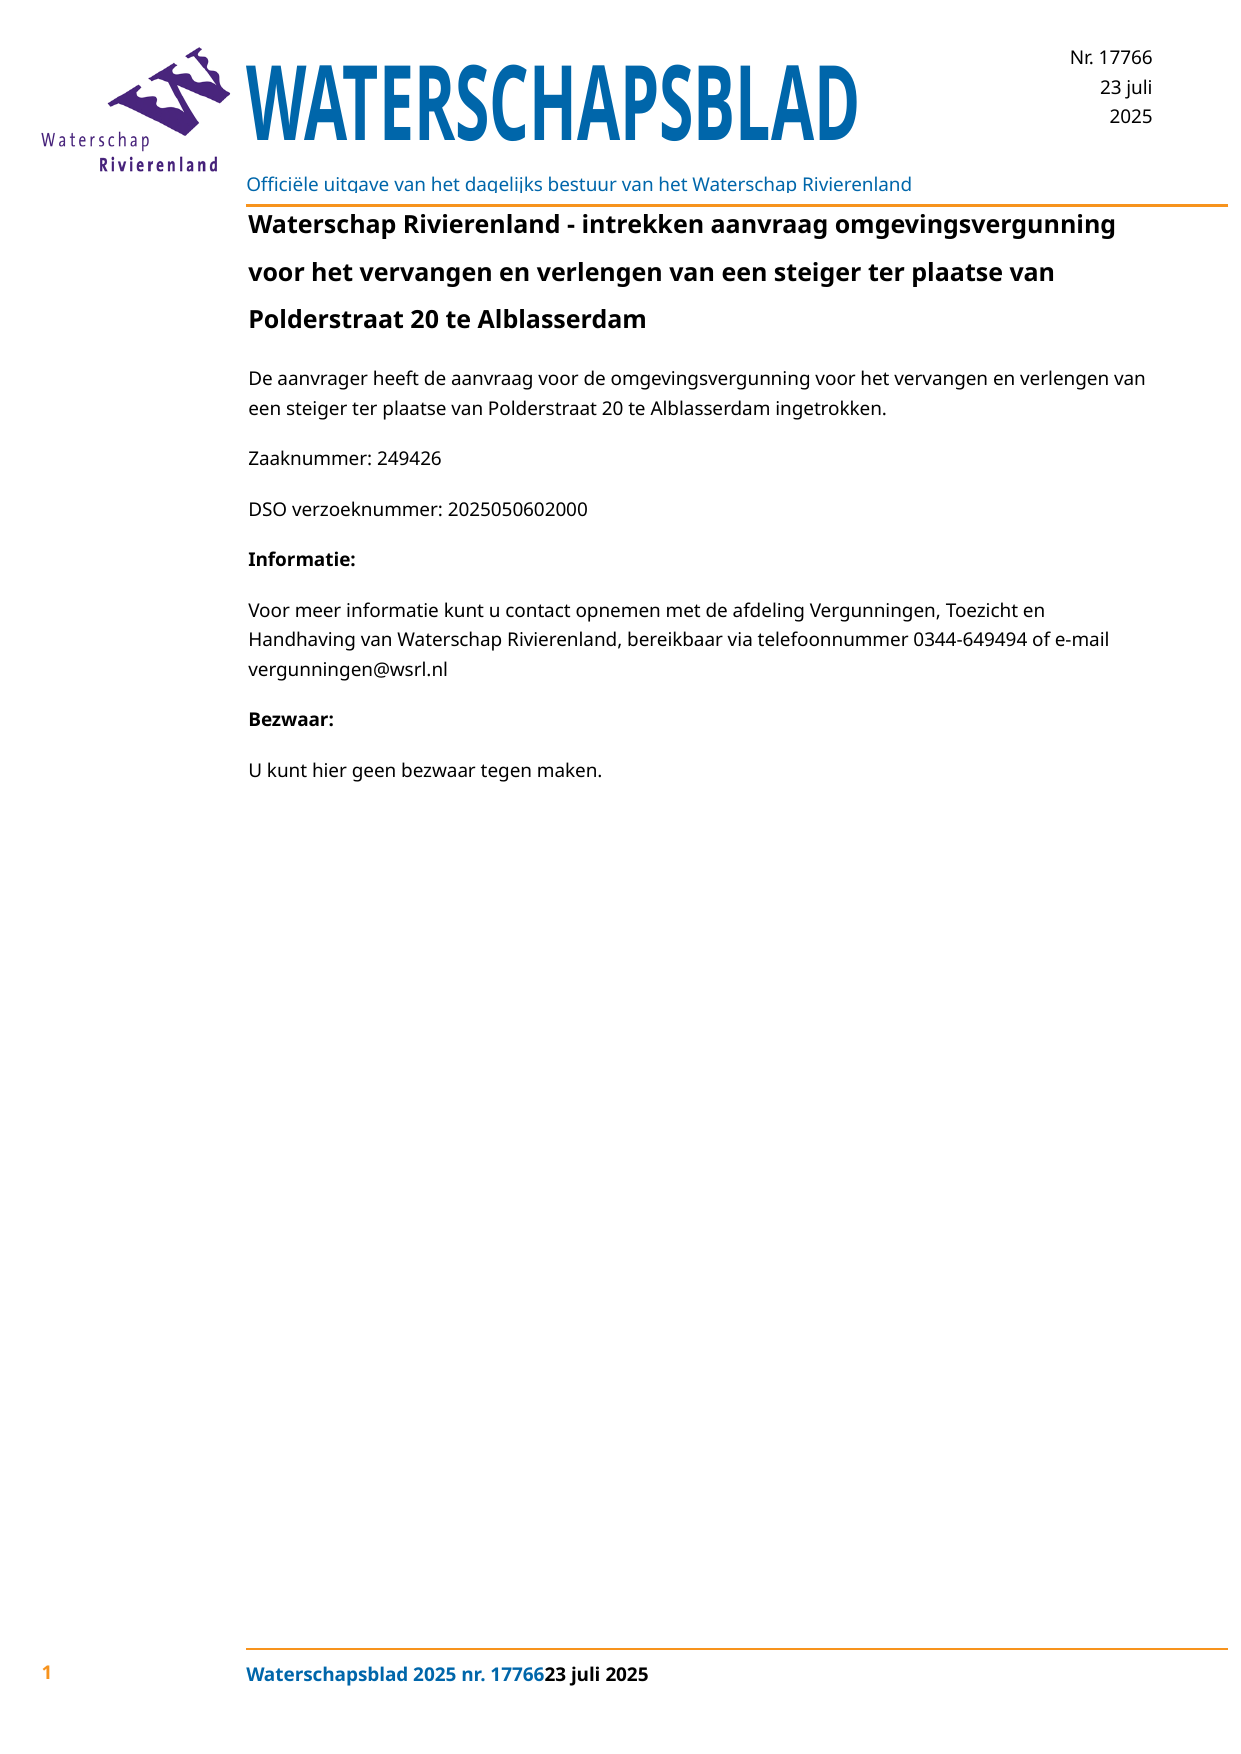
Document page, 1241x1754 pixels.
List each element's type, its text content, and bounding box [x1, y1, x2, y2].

text DSO verzoeknummer: 2025050602000 [248, 496, 1152, 522]
text De aanvrager heeft de aanvraag voor de omgevingsvergunning voor het vervangen en verlengen van een steiger ter plaatse van Polderstraat 20 te Alblasserdam ingetrokken. [248, 366, 1152, 421]
text Informatie: [248, 546, 1152, 572]
picture [41, 47, 231, 172]
text U kunt hier geen bezwaar tegen maken. [248, 757, 1152, 782]
text Waterschap Rivierenland - intrekken aanvraag omgevingsvergunning voor het vervangen en verlengen van een steiger ter plaatse van Polderstraat 20 te Alblasserdam [248, 207, 1152, 336]
text Zaaknummer: 249426 [248, 446, 1152, 471]
text Voor meer informatie kunt u contact opnemen met de afdeling Vergunningen, Toezicht en Handhaving van Waterschap Rivierenland, bereikbaar via telefoonnummer 0344-649494 of e-mail vergunningen@wsrl.nl [248, 597, 1152, 682]
text Bezwaar: [248, 706, 1152, 732]
